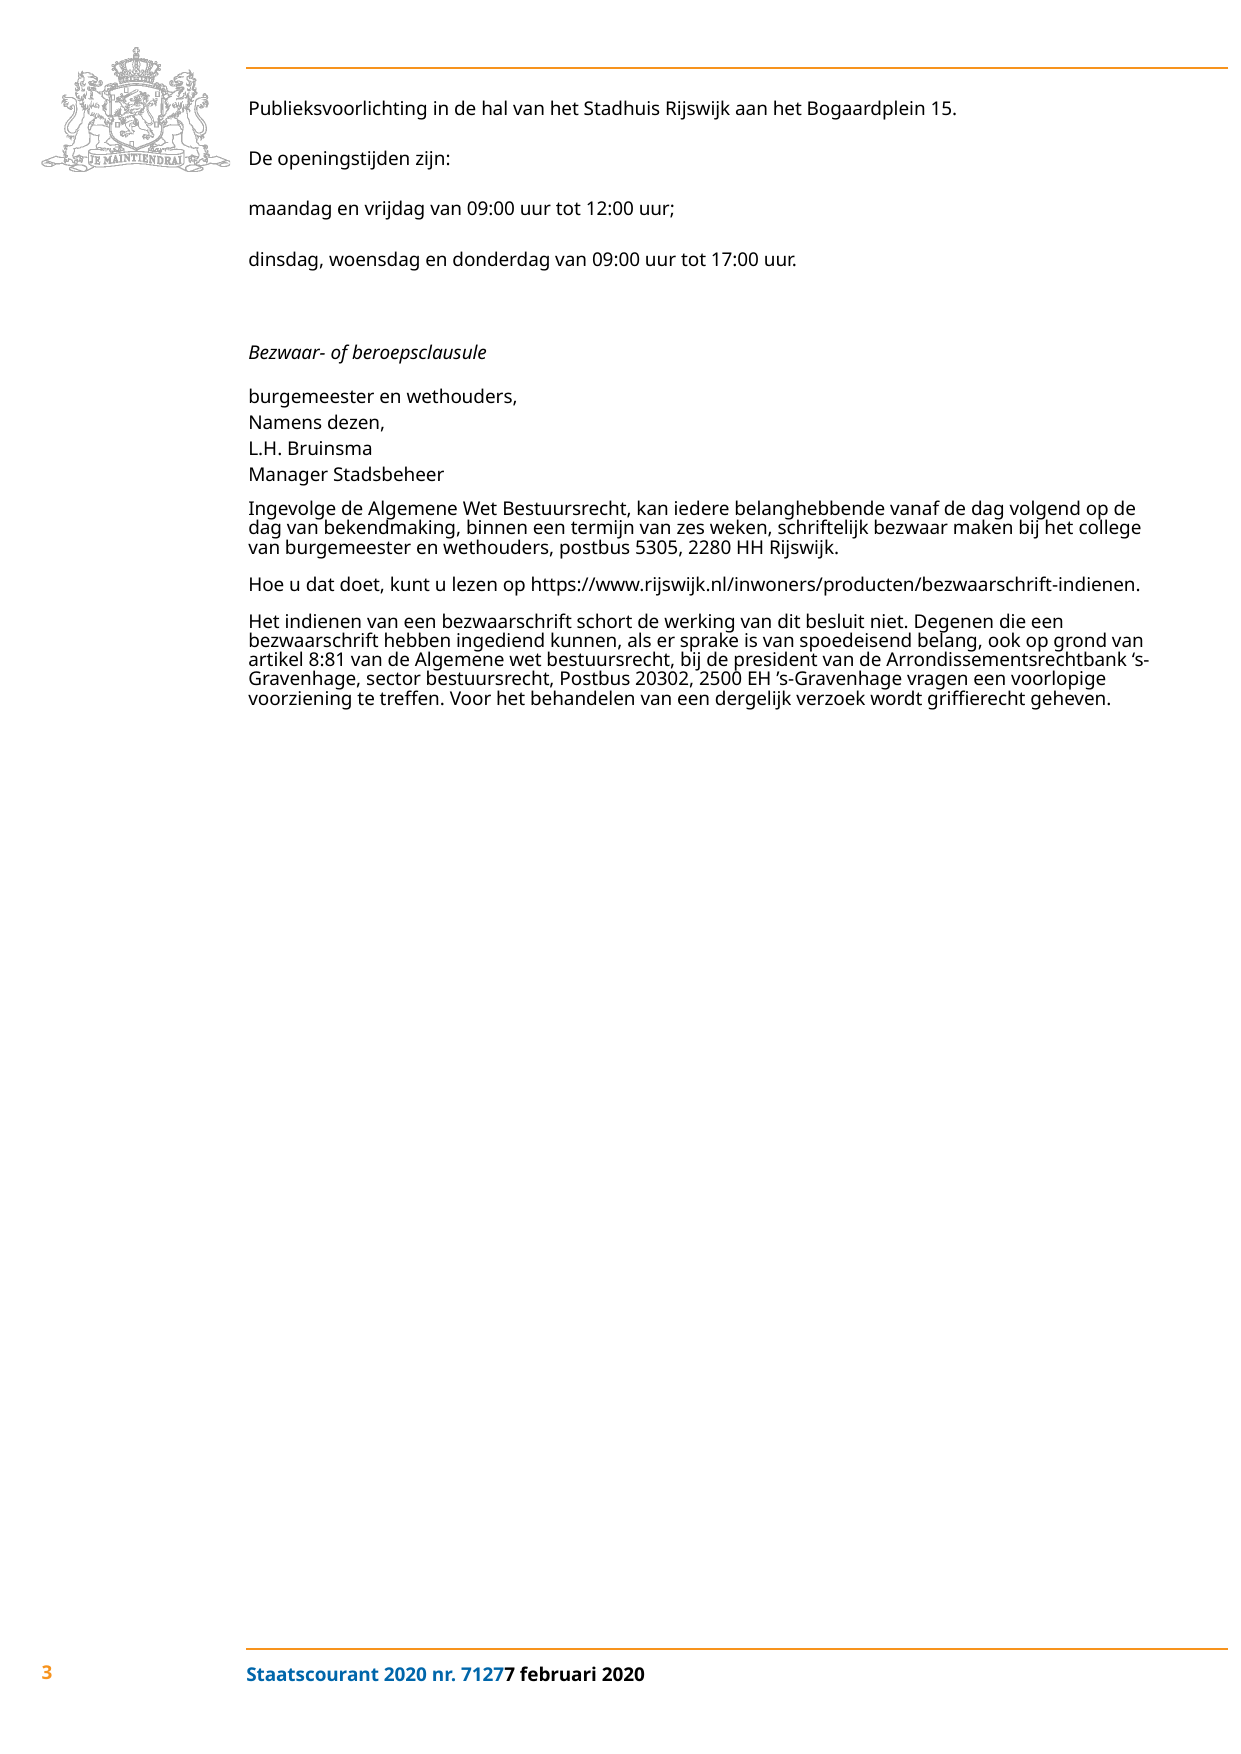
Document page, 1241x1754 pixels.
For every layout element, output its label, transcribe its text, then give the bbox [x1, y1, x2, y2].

text Hoe u dat doet, kunt u lezen op https://www.rijswijk.nl/inwoners/producten/bezwaarschrift-indienen. [248, 576, 1152, 595]
text Manager Stadsbeheer [248, 461, 1152, 486]
text L.H. Bruinsma [248, 435, 1152, 461]
text Ingevolge de Algemene Wet Bestuursrecht, kan iedere belanghebbende vanaf de dag volgend op de dag van bekendmaking, binnen een termijn van zes weken, schriftelijk bezwaar maken bij het college van burgemeester en wethouders, postbus 5305, 2280 HH Rijswijk. [248, 500, 1152, 558]
text burgemeester en wethouders, [248, 383, 1152, 409]
text maandag en vrijdag van 09:00 uur tot 12:00 uur; [248, 196, 1152, 221]
text De openingstijden zijn: [248, 145, 1152, 171]
text dinsdag, woensdag en donderdag van 09:00 uur tot 17:00 uur. [248, 246, 1152, 272]
text Namens dezen, [248, 409, 1152, 435]
text Publieksvoorlichting in de hal van het Stadhuis Rijswijk aan het Bogaardplein 15. [248, 95, 1152, 121]
picture [41, 47, 231, 172]
text Bezwaar- of beroepsclausule [248, 339, 1152, 365]
text Het indienen van een bezwaarschrift schort de werking van dit besluit niet. Degenen die een bezwaarschrift hebben ingediend kunnen, als er sprake is van spoedeisend belang, ook op grond van artikel 8:81 van de Algemene wet bestuursrecht, bij de president van de Arrondissementsrechtbank ‘s-Gravenhage, sector bestuursrecht, Postbus 20302, 2500 EH ’s-Gravenhage vragen een voorlopige voorziening te treffen. Voor het behandelen van een dergelijk verzoek wordt griffierecht geheven. [248, 613, 1152, 709]
